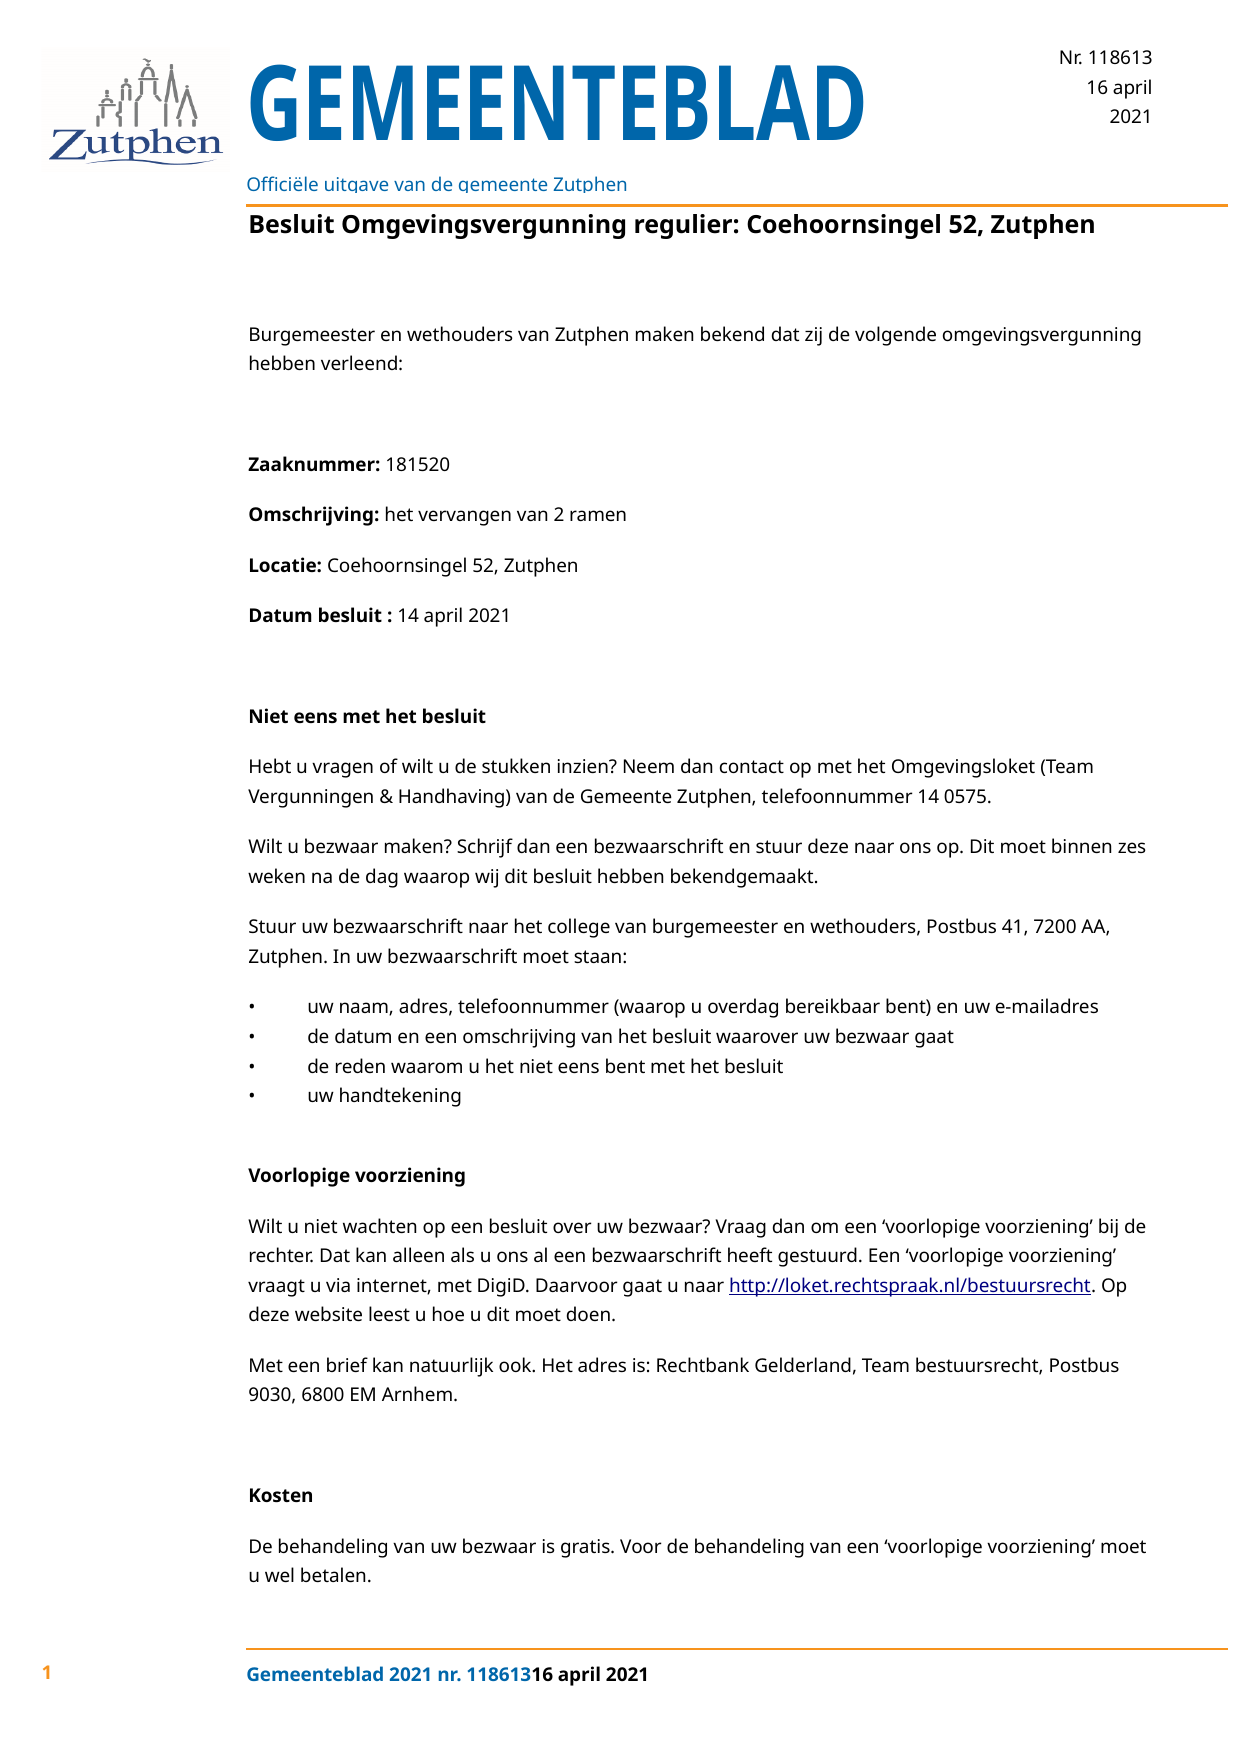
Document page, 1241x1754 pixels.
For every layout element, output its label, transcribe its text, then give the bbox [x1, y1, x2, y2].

list uw handtekening [248, 1082, 1152, 1108]
text Besluit Omgevingsvergunning regulier: Coehoornsingel 52, Zutphen [248, 207, 1152, 241]
text Omschrijving: het vervangen van 2 ramen [248, 502, 1152, 527]
text Wilt u bezwaar maken? Schrijf dan een bezwaarschrift en stuur deze naar ons op. Dit moet binnen zes weken na de dag waarop wij dit besluit hebben bekendgemaakt. [248, 834, 1152, 889]
text Datum besluit : 14 april 2021 [248, 602, 1152, 628]
text Niet eens met het besluit [248, 703, 1152, 729]
text Stuur uw bezwaarschrift naar het college van burgemeester en wethouders, Postbus 41, 7200 AA, Zutphen. In uw bezwaarschrift moet staan: [248, 914, 1152, 969]
text Hebt u vragen of wilt u de stukken inzien? Neem dan contact op met het Omgevingsloket (Team Vergunningen & Handhaving) van de Gemeente Zutphen, telefoonnummer 14 0575. [248, 754, 1152, 809]
list de reden waarom u het niet eens bent met het besluit [248, 1053, 1152, 1078]
text De behandeling van uw bezwaar is gratis. Voor de behandeling van een ‘voorlopige voorziening’ moet u wel betalen. [248, 1533, 1152, 1588]
text Burgemeester en wethouders van Zutphen maken bekend dat zij de volgende omgevingsvergunning hebben verleend: [248, 321, 1152, 376]
text Voorlopige voorziening [248, 1162, 1152, 1188]
text Locatie: Coehoornsingel 52, Zutphen [248, 552, 1152, 578]
text Zaaknummer: 181520 [248, 451, 1152, 477]
text Wilt u niet wachten op een besluit over uw bezwaar? Vraag dan om een ‘voorlopige voorziening’ bij de rechter. Dat kan alleen als u ons al een bezwaarschrift heeft gestuurd. Een ‘voorlopige voorziening’ vraagt u via internet, met DigiD. Daarvoor gaat u naar http://loket.rechtspraak.nl/bestuursrecht. Op deze website leest u hoe u dit moet doen. [248, 1213, 1152, 1327]
picture [41, 47, 231, 172]
text Met een brief kan natuurlijk ook. Het adres is: Rechtbank Gelderland, Team bestuursrecht, Postbus 9030, 6800 EM Arnhem. [248, 1352, 1152, 1407]
list de datum en een omschrijving van het besluit waarover uw bezwaar gaat [248, 1023, 1152, 1049]
list uw naam, adres, telefoonnummer (waarop u overdag bereikbaar bent) en uw e-mailadres [248, 994, 1152, 1019]
text Kosten [248, 1482, 1152, 1508]
